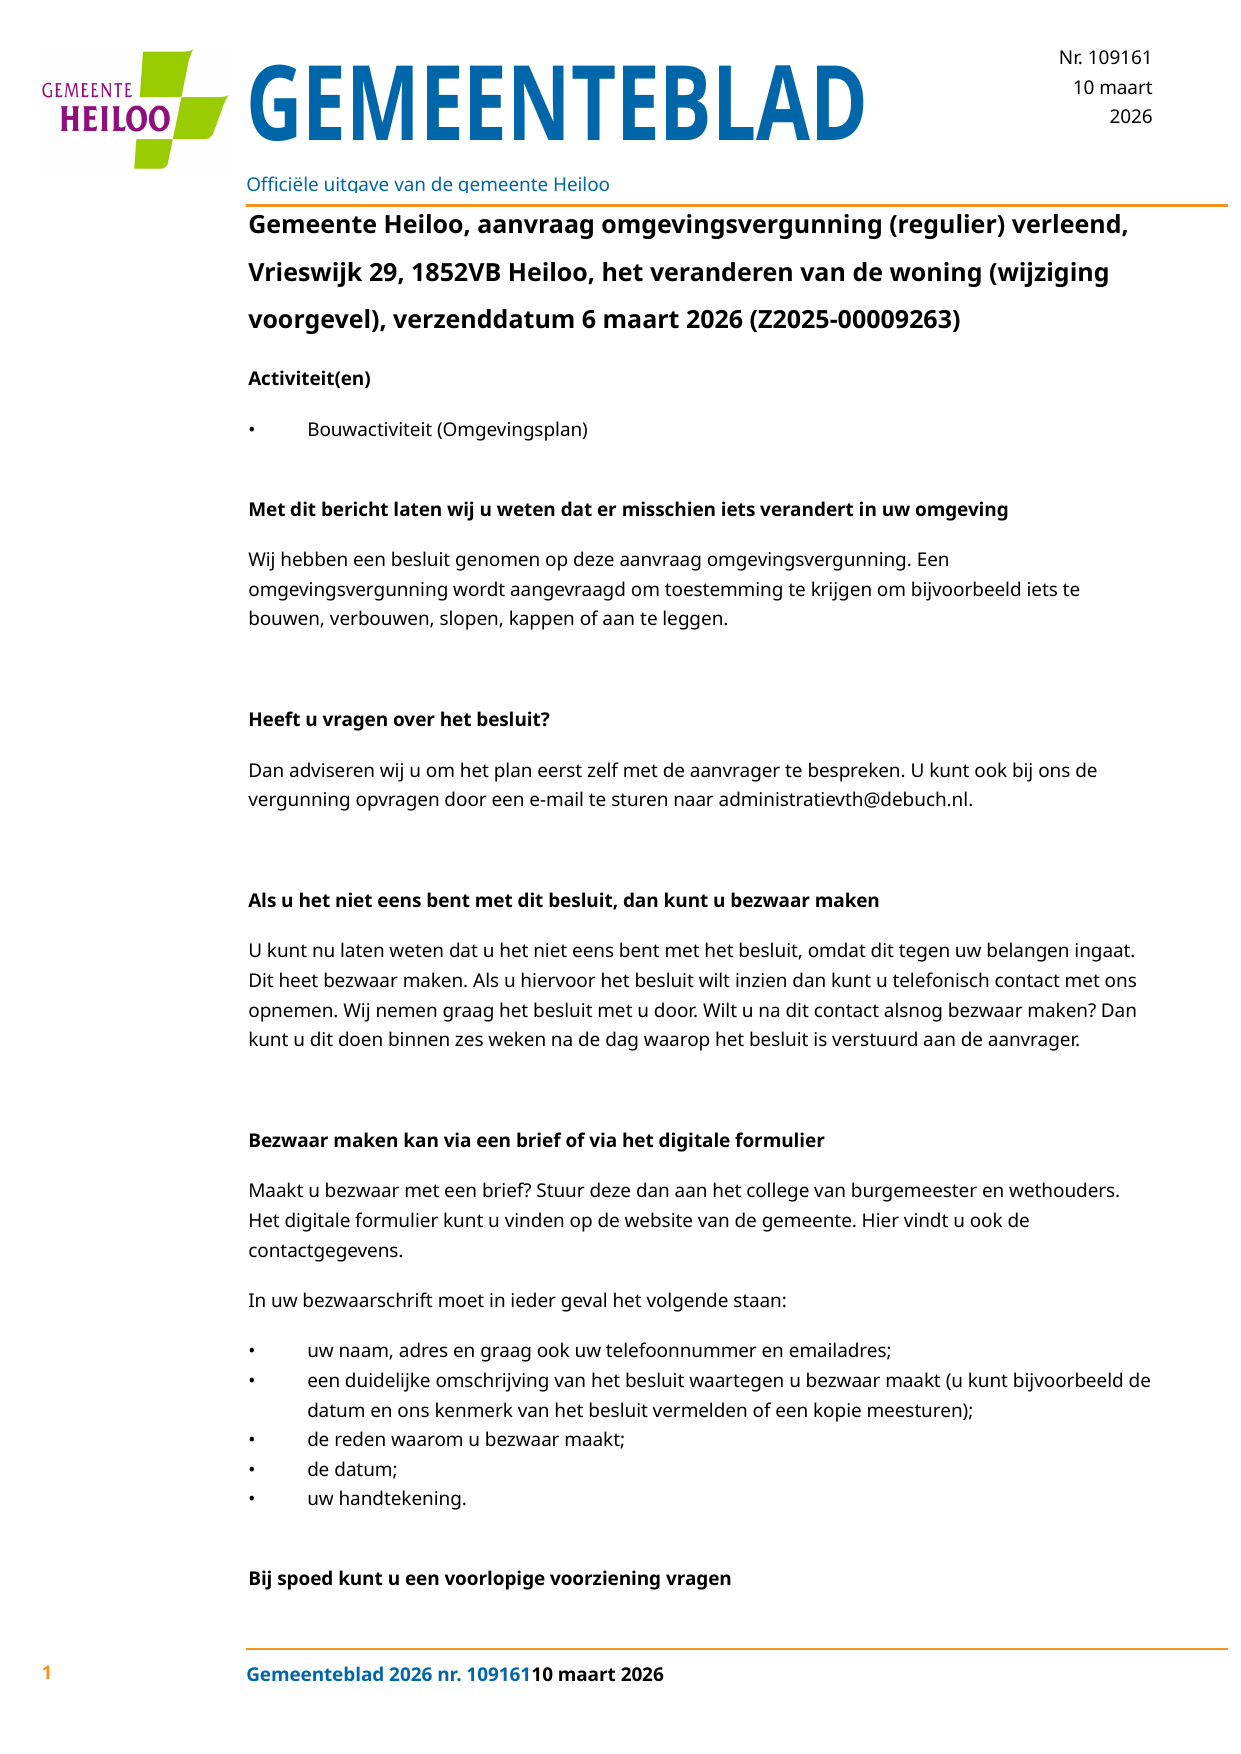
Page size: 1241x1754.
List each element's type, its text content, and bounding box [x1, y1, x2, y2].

list Bouwactiviteit (Omgevingsplan) [248, 416, 1152, 442]
text Dan adviseren wij u om het plan eerst zelf met de aanvrager te bespreken. U kunt ook bij ons de vergunning opvragen door een e-mail te sturen naar administratievth@debuch.nl. [248, 757, 1152, 812]
text In uw bezwaarschrift moet in ieder geval het volgende staan: [248, 1287, 1152, 1313]
list uw handtekening. [248, 1486, 1152, 1511]
text Bezwaar maken kan via een brief of via het digitale formulier [248, 1127, 1152, 1153]
list de datum; [248, 1456, 1152, 1482]
text Maakt u bezwaar met een brief? Stuur deze dan aan het college van burgemeester en wethouders. Het digitale formulier kunt u vinden op de website van de gemeente. Hier vindt u ook de contactgegevens. [248, 1178, 1152, 1262]
list de reden waarom u bezwaar maakt; [248, 1426, 1152, 1452]
text Bij spoed kunt u een voorlopige voorziening vragen [248, 1566, 1152, 1591]
text Als u het niet eens bent met dit besluit, dan kunt u bezwaar maken [248, 887, 1152, 913]
list uw naam, adres en graag ook uw telefoonnummer en emailadres; [248, 1338, 1152, 1363]
picture [41, 47, 231, 172]
text Gemeente Heiloo, aanvraag omgevingsvergunning (regulier) verleend, Vrieswijk 29, 1852VB Heiloo, het veranderen van de woning (wijziging voorgevel), verzenddatum 6 maart 2026 (Z2025-00009263) [248, 207, 1152, 336]
text Activiteit(en) [248, 366, 1152, 391]
text Heeft u vragen over het besluit? [248, 706, 1152, 732]
list een duidelijke omschrijving van het besluit waartegen u bezwaar maakt (u kunt bijvoorbeeld de datum en ons kenmerk van het besluit vermelden of een kopie meesturen); [248, 1367, 1152, 1422]
text Met dit bericht laten wij u weten dat er misschien iets verandert in uw omgeving [248, 496, 1152, 522]
text Wij hebben een besluit genomen op deze aanvraag omgevingsvergunning. Een omgevingsvergunning wordt aangevraagd om toestemming te krijgen om bijvoorbeeld iets te bouwen, verbouwen, slopen, kappen of aan te leggen. [248, 546, 1152, 631]
text U kunt nu laten weten dat u het niet eens bent met het besluit, omdat dit tegen uw belangen ingaat. Dit heet bezwaar maken. Als u hiervoor het besluit wilt inzien dan kunt u telefonisch contact met ons opnemen. Wij nemen graag het besluit met u door. Wilt u na dit contact alsnog bezwaar maken? Dan kunt u dit doen binnen zes weken na de dag waarop het besluit is verstuurd aan de aanvrager. [248, 938, 1152, 1052]
